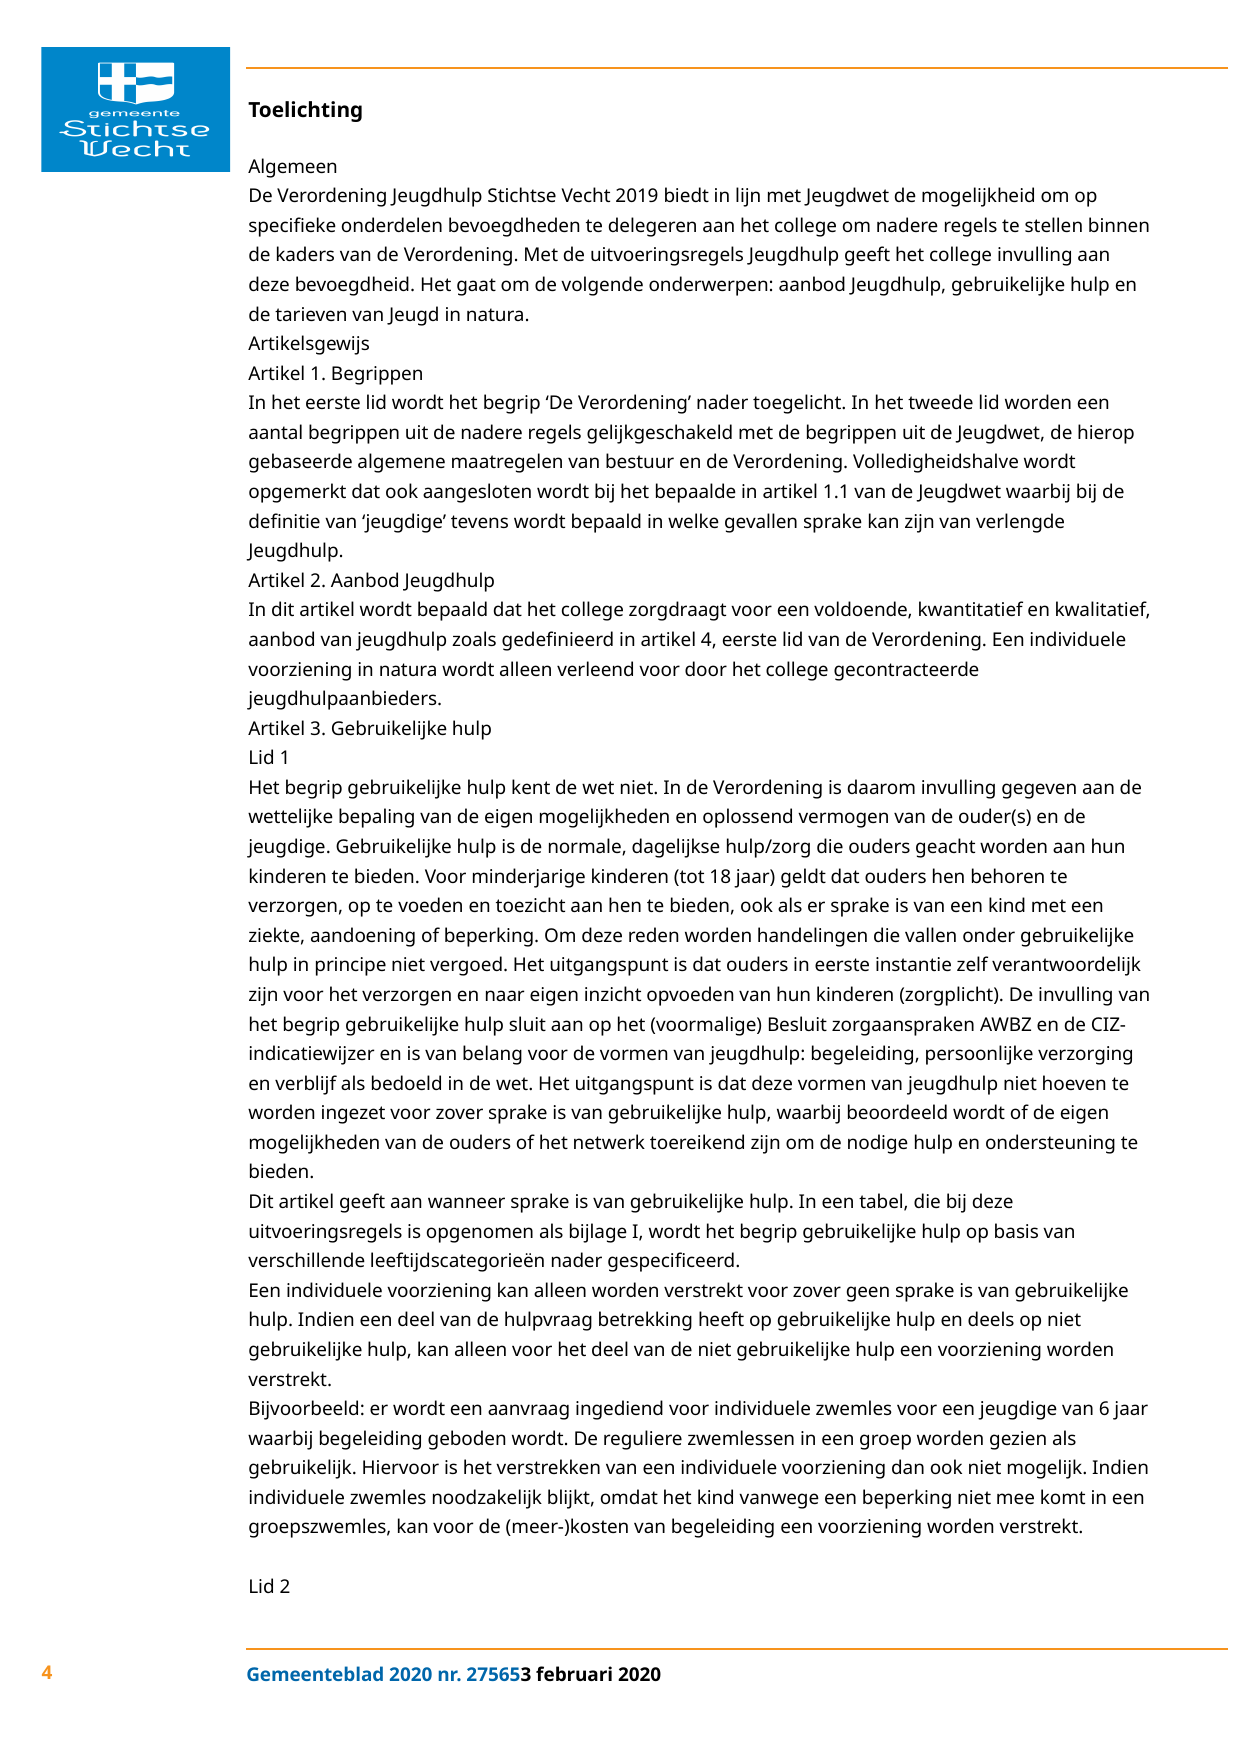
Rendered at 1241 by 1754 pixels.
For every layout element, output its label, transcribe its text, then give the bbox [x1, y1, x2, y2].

text Artikel 2. Aanbod Jeugdhulp [248, 567, 1152, 593]
text Lid 1 [248, 744, 1152, 770]
text Dit artikel geeft aan wanneer sprake is van gebruikelijke hulp. In een tabel, die bij deze uitvoeringsregels is opgenomen als bijlage I, wordt het begrip gebruikelijke hulp op basis van verschillende leeftijdscategorieën nader gespecificeerd. [248, 1188, 1152, 1273]
text Lid 2 [248, 1573, 1152, 1599]
text In het eerste lid wordt het begrip ‘De Verordening’ nader toegelicht. In het tweede lid worden een aantal begrippen uit de nadere regels gelijkgeschakeld met de begrippen uit de Jeugdwet, de hierop gebaseerde algemene maatregelen van bestuur en de Verordening. Volledigheidshalve wordt opgemerkt dat ook aangesloten wordt bij het bepaalde in artikel 1.1 van de Jeugdwet waarbij bij de definitie van ‘jeugdige’ tevens wordt bepaald in welke gevallen sprake kan zijn van verlengde Jeugdhulp. [248, 389, 1152, 563]
text Artikelsgewijs [248, 330, 1152, 356]
picture [99, 63, 135, 101]
picture [137, 63, 174, 103]
text In dit artikel wordt bepaald dat het college zorgdraagt voor een voldoende, kwantitatief en kwalitatief, aanbod van jeugdhulp zoals gedefinieerd in artikel 4, eerste lid van de Verordening. Een individuele voorziening in natura wordt alleen verleend voor door het college gecontracteerde jeugdhulpaanbieders. [248, 597, 1152, 711]
text Artikel 1. Begrippen [248, 360, 1152, 386]
text Toelichting [248, 95, 1152, 123]
text Bijvoorbeeld: er wordt een aanvraag ingediend voor individuele zwemles voor een jeugdige van 6 jaar waarbij begeleiding geboden wordt. De reguliere zwemlessen in een groep worden gezien als gebruikelijk. Hiervoor is het verstrekken van een individuele voorziening dan ook niet mogelijk. Indien individuele zwemles noodzakelijk blijkt, omdat het kind vanwege een beperking niet mee komt in een groepszwemles, kan voor de (meer-)kosten van begeleiding een voorziening worden verstrekt. [248, 1395, 1152, 1539]
text Het begrip gebruikelijke hulp kent de wet niet. In de Verordening is daarom invulling gegeven aan de wettelijke bepaling van de eigen mogelijkheden en oplossend vermogen van de ouder(s) en de jeugdige. Gebruikelijke hulp is de normale, dagelijkse hulp/zorg die ouders geacht worden aan hun kinderen te bieden. Voor minderjarige kinderen (tot 18 jaar) geldt dat ouders hen behoren te verzorgen, op te voeden en toezicht aan hen te bieden, ook als er sprake is van een kind met een ziekte, aandoening of beperking. Om deze reden worden handelingen die vallen onder gebruikelijke hulp in principe niet vergoed. Het uitgangspunt is dat ouders in eerste instantie zelf verantwoordelijk zijn voor het verzorgen en naar eigen inzicht opvoeden van hun kinderen (zorgplicht). De invulling van het begrip gebruikelijke hulp sluit aan op het (voormalige) Besluit zorgaanspraken AWBZ en de CIZ-indicatiewijzer en is van belang voor de vormen van jeugdhulp: begeleiding, persoonlijke verzorging en verblijf als bedoeld in de wet. Het uitgangspunt is dat deze vormen van jeugdhulp niet hoeven te worden ingezet voor zover sprake is van gebruikelijke hulp, waarbij beoordeeld wordt of de eigen mogelijkheden van de ouders of het netwerk toereikend zijn om de nodige hulp en ondersteuning te bieden. [248, 774, 1152, 1184]
text De Verordening Jeugdhulp Stichtse Vecht 2019 biedt in lijn met Jeugdwet de mogelijkheid om op specifieke onderdelen bevoegdheden te delegeren aan het college om nadere regels te stellen binnen de kaders van de Verordening. Met de uitvoeringsregels Jeugdhulp geeft het college invulling aan deze bevoegdheid. Het gaat om de volgende onderwerpen: aanbod Jeugdhulp, gebruikelijke hulp en de tarieven van Jeugd in natura. [248, 182, 1152, 327]
text Een individuele voorziening kan alleen worden verstrekt voor zover geen sprake is van gebruikelijke hulp. Indien een deel van de hulpvraag betrekking heeft op gebruikelijke hulp en deels op niet gebruikelijke hulp, kan alleen voor het deel van de niet gebruikelijke hulp een voorziening worden verstrekt. [248, 1277, 1152, 1392]
text Algemeen [248, 153, 1152, 179]
text Artikel 3. Gebruikelijke hulp [248, 715, 1152, 741]
